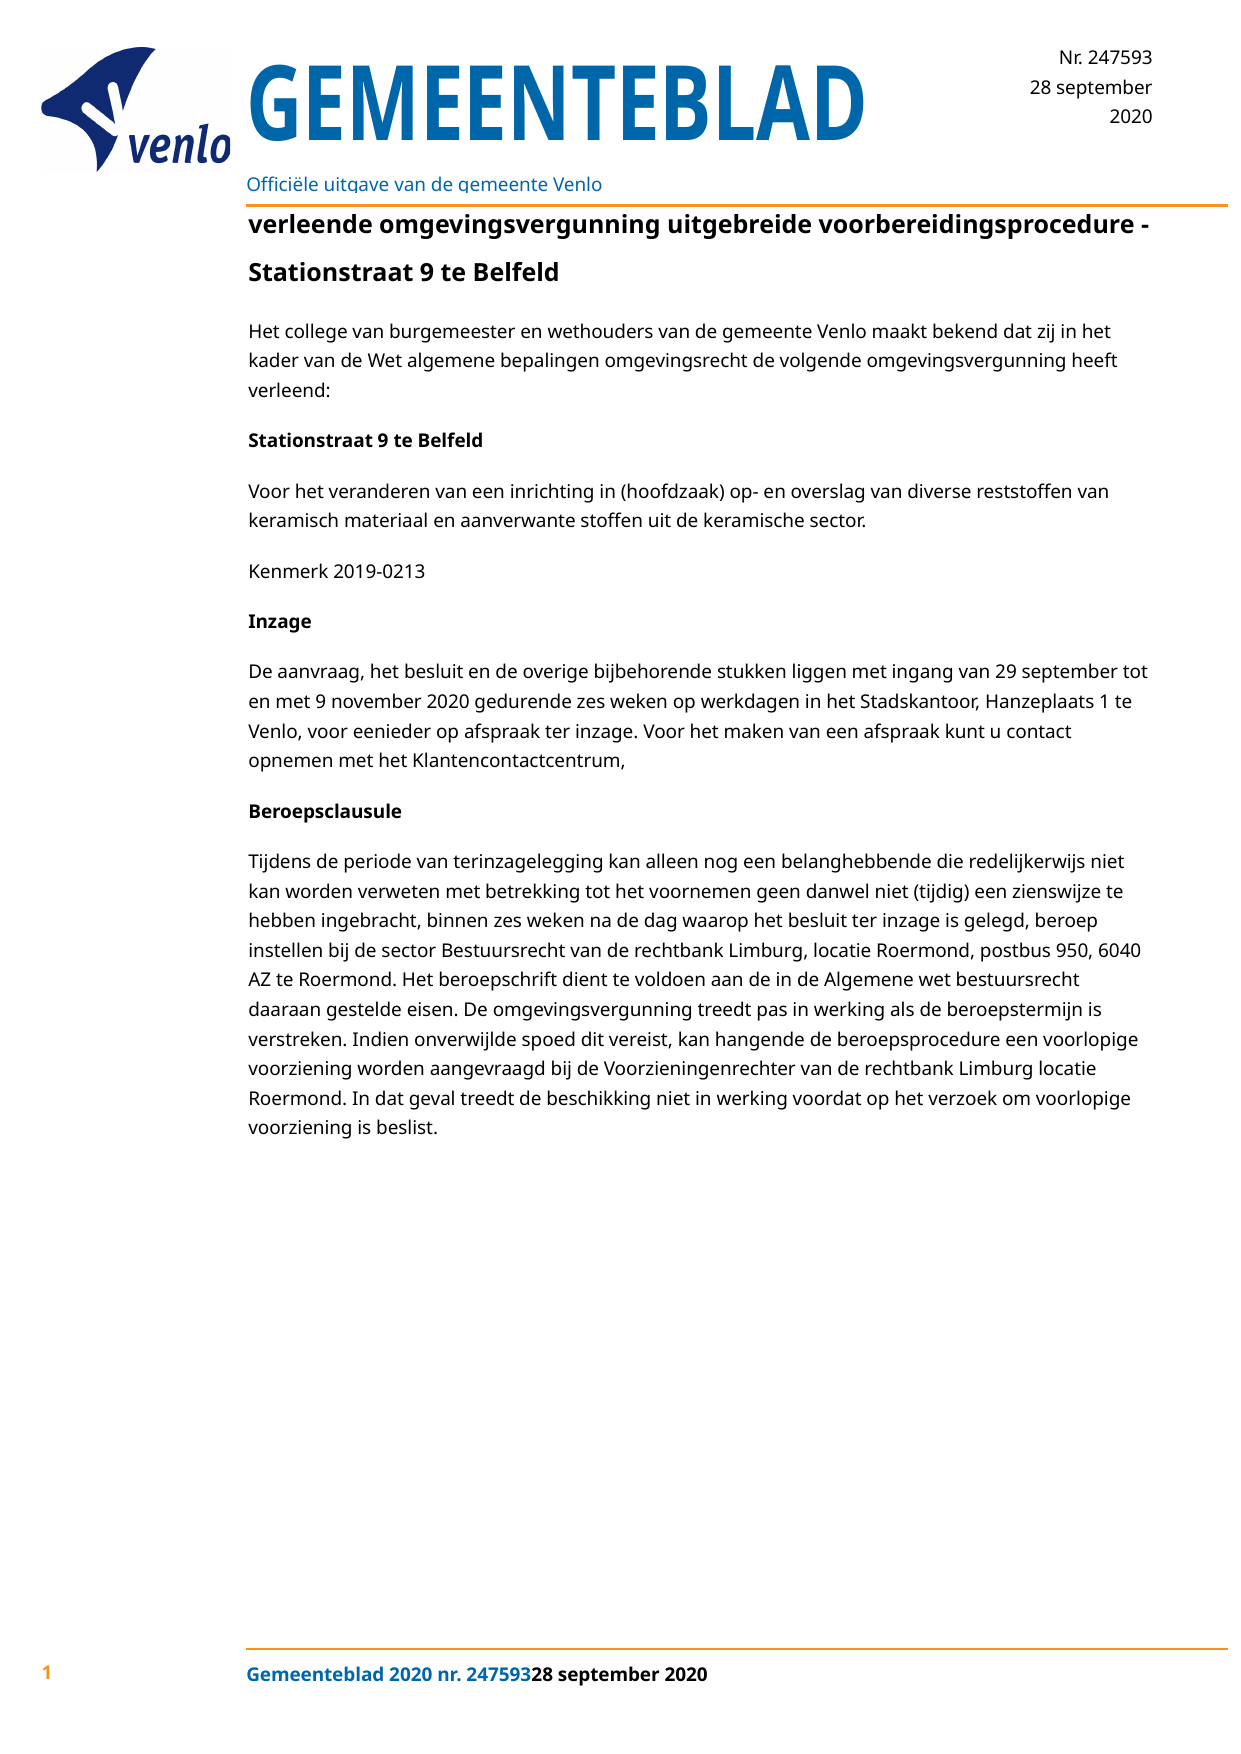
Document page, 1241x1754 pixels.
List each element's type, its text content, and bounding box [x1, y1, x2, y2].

text Tijdens de periode van terinzagelegging kan alleen nog een belanghebbende die redelijkerwijs niet kan worden verweten met betrekking tot het voornemen geen danwel niet (tijdig) een zienswijze te hebben ingebracht, binnen zes weken na de dag waarop het besluit ter inzage is gelegd, beroep instellen bij de sector Bestuursrecht van de rechtbank Limburg, locatie Roermond, postbus 950, 6040 AZ te Roermond. Het beroepschrift dient te voldoen aan de in de Algemene wet bestuursrecht daaraan gestelde eisen. De omgevingsvergunning treedt pas in werking als de beroepstermijn is verstreken. Indien onverwijlde spoed dit vereist, kan hangende de beroepsprocedure een voorlopige voorziening worden aangevraagd bij de Voorzieningenrechter van de rechtbank Limburg locatie Roermond. In dat geval treedt de beschikking niet in werking voordat op het verzoek om voorlopige voorziening is beslist. [248, 848, 1152, 1140]
text Inzage [248, 608, 1152, 634]
text Voor het veranderen van een inrichting in (hoofdzaak) op- en overslag van diverse reststoffen van keramisch materiaal en aanverwante stoffen uit de keramische sector. [248, 478, 1152, 533]
text Beroepsclausule [248, 798, 1152, 824]
text verleende omgevingsvergunning uitgebreide voorbereidingsprocedure - Stationstraat 9 te Belfeld [248, 207, 1152, 288]
picture [41, 47, 231, 172]
text De aanvraag, het besluit en de overige bijbehorende stukken liggen met ingang van 29 september tot en met 9 november 2020 gedurende zes weken op werkdagen in het Stadskantoor, Hanzeplaats 1 te Venlo, voor eenieder op afspraak ter inzage. Voor het maken van een afspraak kunt u contact opnemen met het Klantencontactcentrum, [248, 659, 1152, 773]
text Het college van burgemeester en wethouders van de gemeente Venlo maakt bekend dat zij in het kader van de Wet algemene bepalingen omgevingsrecht de volgende omgevingsvergunning heeft verleend: [248, 318, 1152, 403]
text Kenmerk 2019-0213 [248, 558, 1152, 584]
text Stationstraat 9 te Belfeld [248, 427, 1152, 453]
